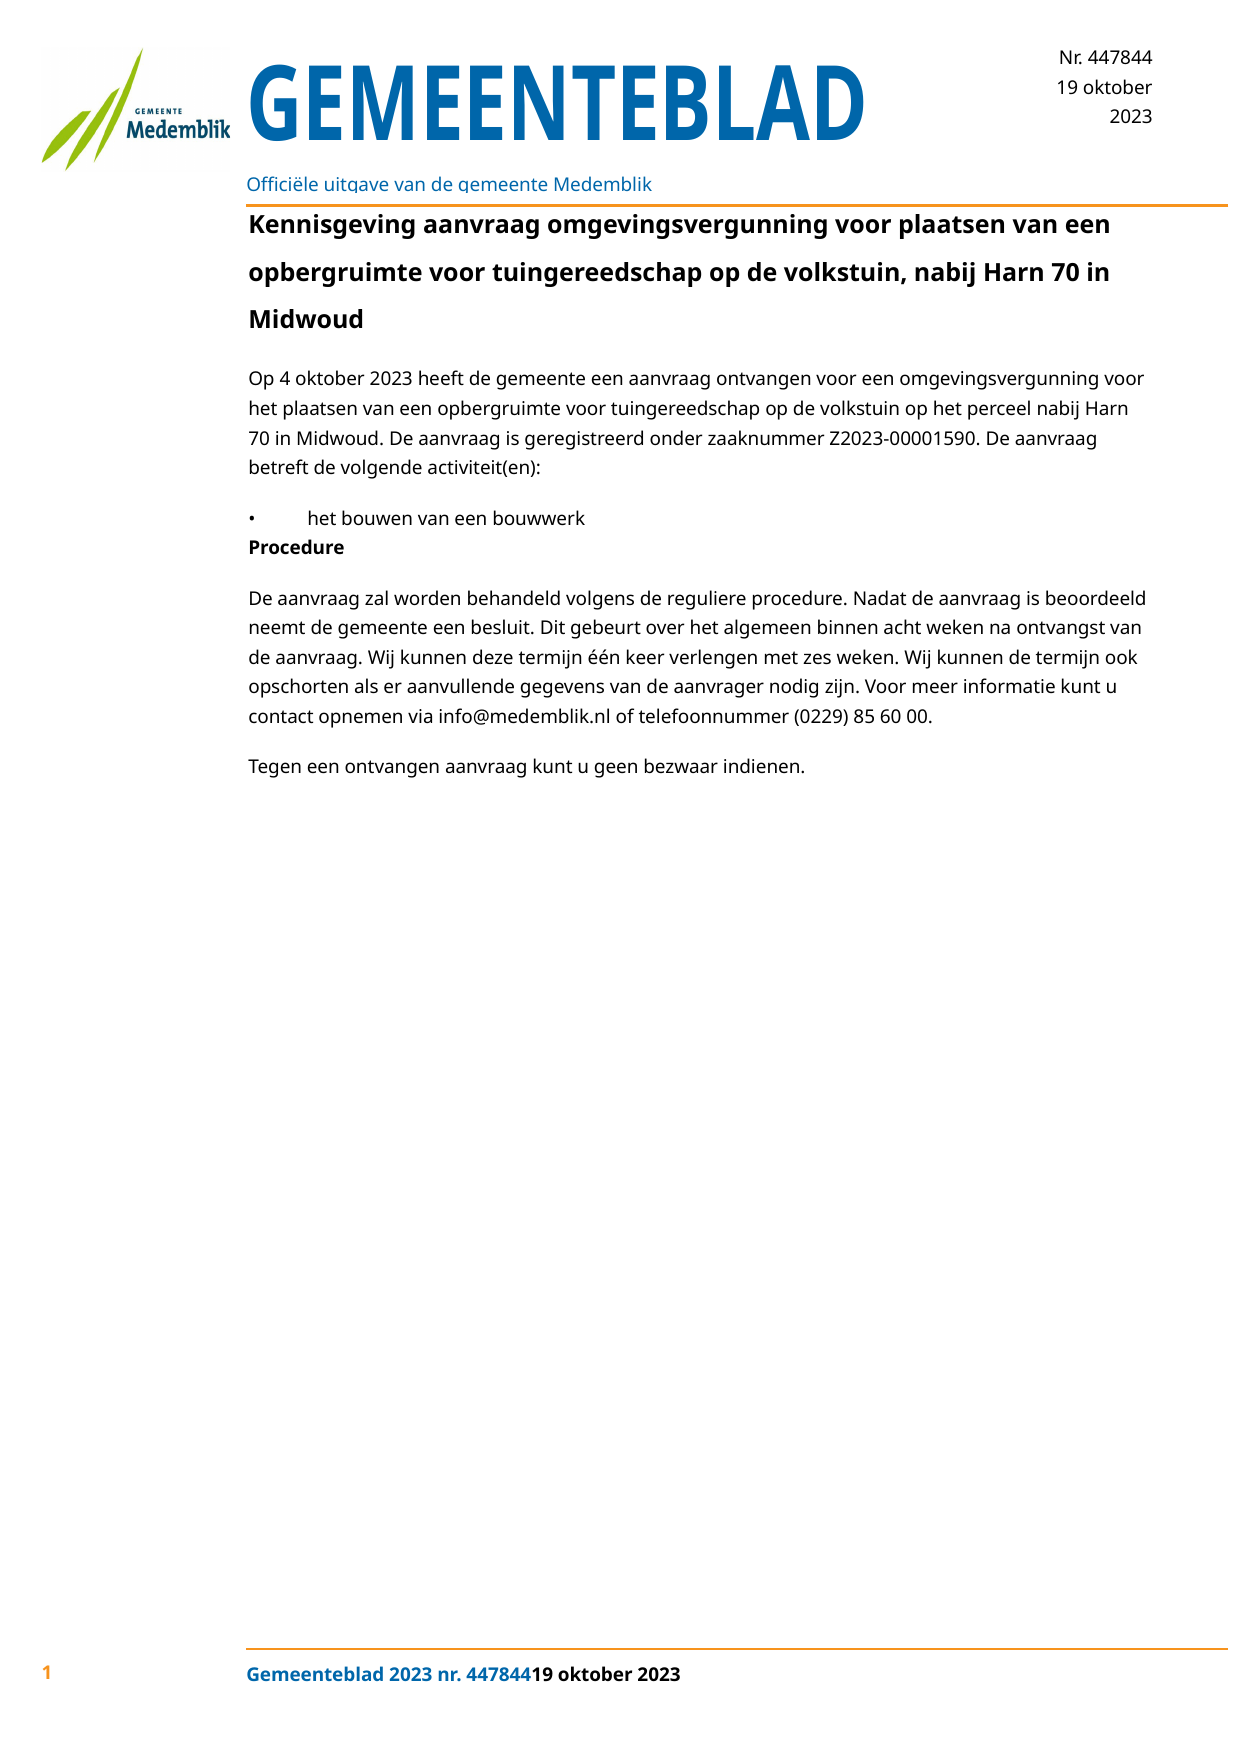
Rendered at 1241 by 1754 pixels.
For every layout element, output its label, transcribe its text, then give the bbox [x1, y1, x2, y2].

text Op 4 oktober 2023 heeft de gemeente een aanvraag ontvangen voor een omgevingsvergunning voor het plaatsen van een opbergruimte voor tuingereedschap op de volkstuin op het perceel nabij Harn 70 in Midwoud. De aanvraag is geregistreerd onder zaaknummer Z2023-00001590. De aanvraag betreft de volgende activiteit(en): [248, 366, 1152, 480]
list het bouwen van een bouwwerk [248, 505, 1152, 530]
text De aanvraag zal worden behandeld volgens de reguliere procedure. Nadat de aanvraag is beoordeeld neemt de gemeente een besluit. Dit gebeurt over het algemeen binnen acht weken na ontvangst van de aanvraag. Wij kunnen deze termijn één keer verlengen met zes weken. Wij kunnen de termijn ook opschorten als er aanvullende gegevens van de aanvrager nodig zijn. Voor meer informatie kunt u contact opnemen via info@medemblik.nl of telefoonnummer (0229) 85 60 00. [248, 585, 1152, 729]
text Tegen een ontvangen aanvraag kunt u geen bezwaar indienen. [248, 753, 1152, 779]
text Kennisgeving aanvraag omgevingsvergunning voor plaatsen van een opbergruimte voor tuingereedschap op de volkstuin, nabij Harn 70 in Midwoud [248, 207, 1152, 336]
picture [41, 47, 231, 172]
text Procedure [248, 534, 1152, 560]
